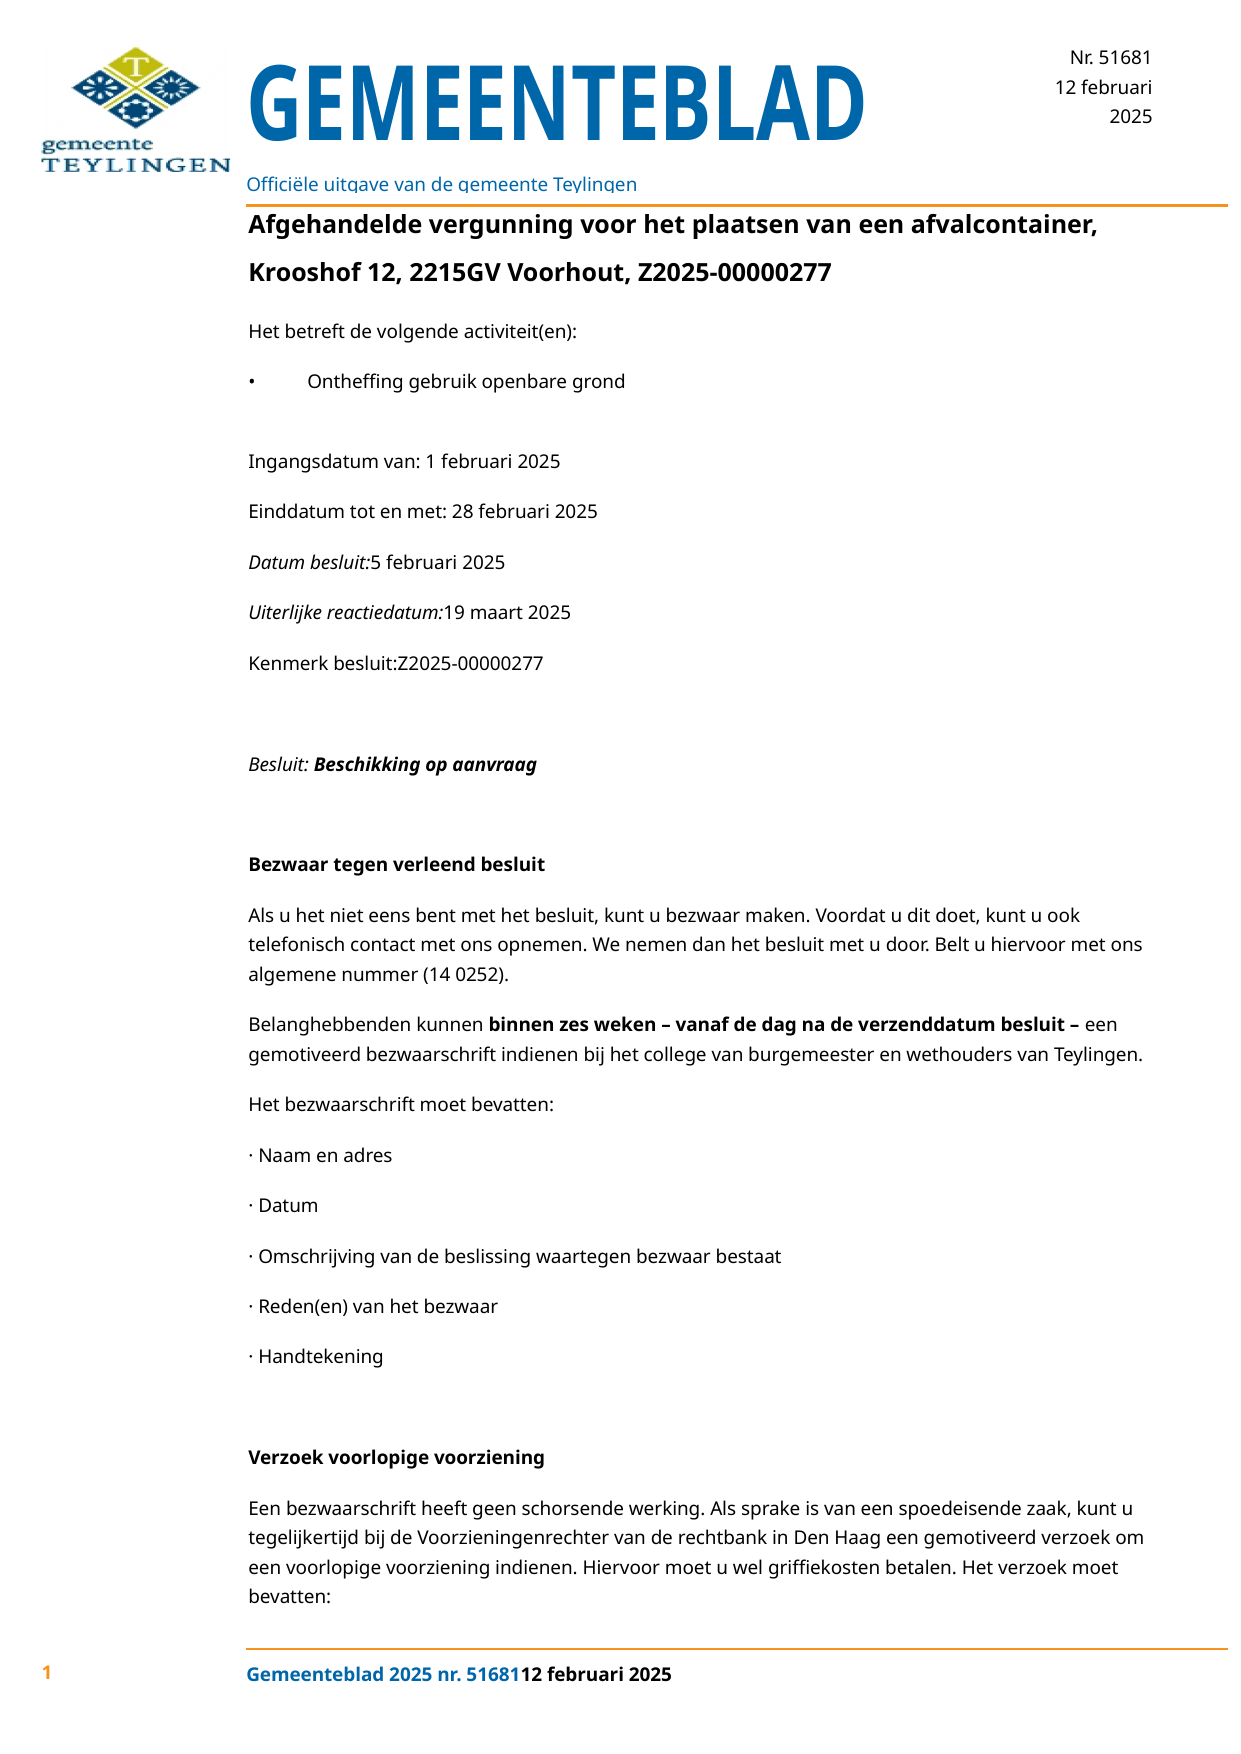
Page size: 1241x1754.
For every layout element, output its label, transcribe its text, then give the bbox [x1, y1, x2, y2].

text · Naam en adres [248, 1142, 1152, 1168]
text Kenmerk besluit:Z2025-00000277 [248, 650, 1152, 676]
text Afgehandelde vergunning voor het plaatsen van een afvalcontainer, Krooshof 12, 2215GV Voorhout, Z2025-00000277 [248, 207, 1152, 288]
text Belanghebbenden kunnen binnen zes weken – vanaf de dag na de verzenddatum besluit – een gemotiveerd bezwaarschrift indienen bij het college van burgemeester en wethouders van Teylingen. [248, 1012, 1152, 1067]
text Het bezwaarschrift moet bevatten: [248, 1092, 1152, 1117]
text Verzoek voorlopige voorziening [248, 1444, 1152, 1470]
text · Handtekening [248, 1344, 1152, 1369]
text Bezwaar tegen verleend besluit [248, 852, 1152, 877]
list Ontheffing gebruik openbare grond [248, 368, 1152, 394]
text Datum besluit:5 februari 2025 [248, 549, 1152, 575]
text · Datum [248, 1192, 1152, 1218]
text · Omschrijving van de beslissing waartegen bezwaar bestaat [248, 1243, 1152, 1269]
text Ingangsdatum van: 1 februari 2025 [248, 448, 1152, 474]
text Uiterlijke reactiedatum:19 maart 2025 [248, 599, 1152, 625]
picture [41, 47, 231, 172]
text Als u het niet eens bent met het besluit, kunt u bezwaar maken. Voordat u dit doet, kunt u ook telefonisch contact met ons opnemen. We nemen dan het besluit met u door. Belt u hiervoor met ons algemene nummer (14 0252). [248, 902, 1152, 987]
text Einddatum tot en met: 28 februari 2025 [248, 499, 1152, 524]
text Het betreft de volgende activiteit(en): [248, 318, 1152, 344]
text Besluit: Beschikking op aanvraag [248, 751, 1152, 777]
text · Reden(en) van het bezwaar [248, 1293, 1152, 1319]
text Een bezwaarschrift heeft geen schorsende werking. Als sprake is van een spoedeisende zaak, kunt u tegelijkertijd bij de Voorzieningenrechter van de rechtbank in Den Haag een gemotiveerd verzoek om een voorlopige voorziening indienen. Hiervoor moet u wel griffiekosten betalen. Het verzoek moet bevatten: [248, 1495, 1152, 1609]
